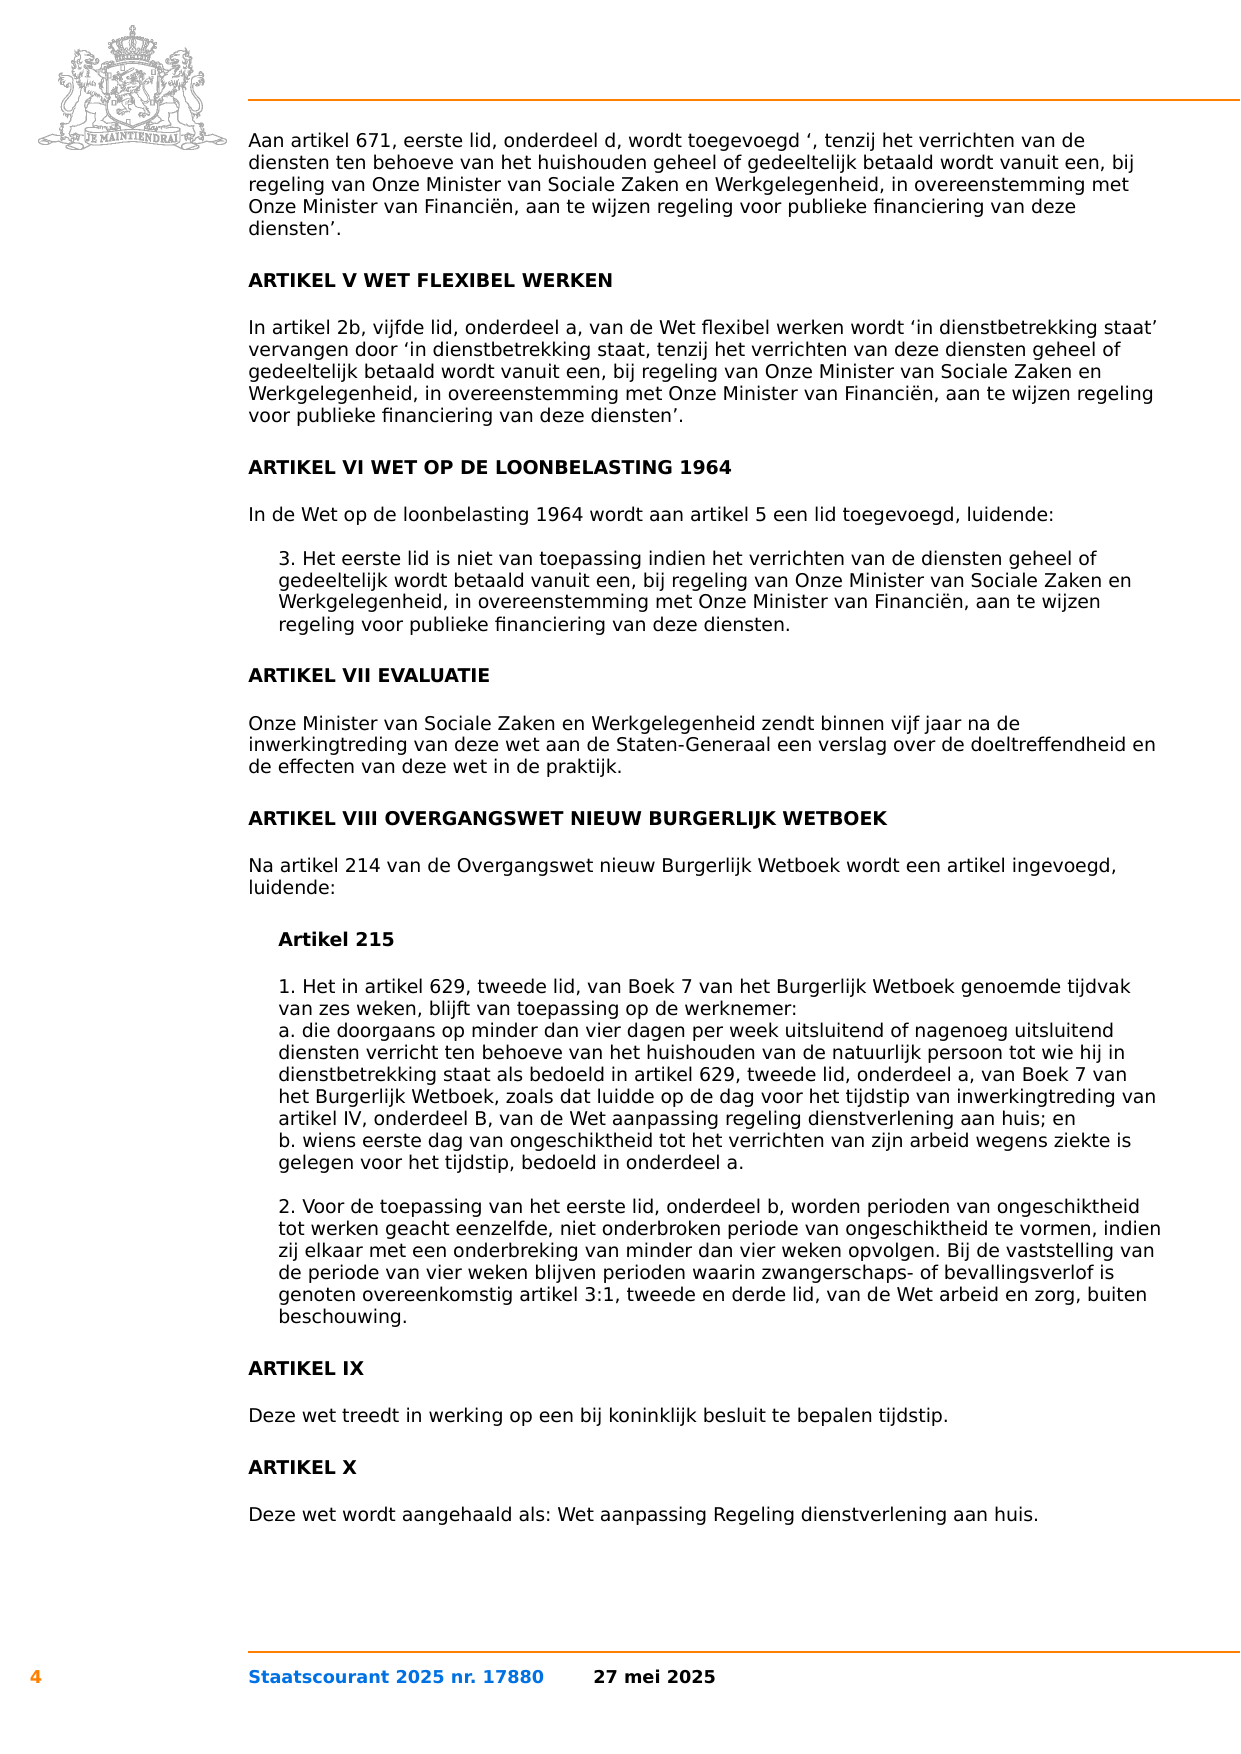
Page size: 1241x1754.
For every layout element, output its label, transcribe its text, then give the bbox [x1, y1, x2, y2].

subtitle ARTIKEL V WET FLEXIBEL WERKEN [248, 270, 1163, 292]
text b. wiens eerste dag van ongeschiktheid tot het verrichten van zijn arbeid wegens ziekte is gelegen voor het tijdstip, bedoeld in onderdeel a. [278, 1130, 1163, 1174]
text Na artikel 214 van de Overgangswet nieuw Burgerlijk Wetboek wordt een artikel ingevoegd, luidende: [248, 855, 1163, 899]
text a. die doorgaans op minder dan vier dagen per week uitsluitend of nagenoeg uitsluitend diensten verricht ten behoeve van het huishouden van de natuurlijk persoon tot wie hij in dienstbetrekking staat als bedoeld in artikel 629, tweede lid, onderdeel a, van Boek 7 van het Burgerlijk Wetboek, zoals dat luidde op de dag voor het tijdstip van inwerkingtreding van artikel IV, onderdeel B, van de Wet aanpassing regeling dienstverlening aan huis; en [278, 1020, 1163, 1130]
subtitle ARTIKEL IX [248, 1358, 1163, 1380]
text In de Wet op de loonbelasting 1964 wordt aan artikel 5 een lid toegevoegd, luidende: [248, 504, 1163, 526]
subtitle Artikel 215 [278, 929, 1163, 951]
subtitle ARTIKEL X [248, 1457, 1163, 1479]
text 3. Het eerste lid is niet van toepassing indien het verrichten van de diensten geheel of gedeeltelijk wordt betaald vanuit een, bij regeling van Onze Minister van Sociale Zaken en Werkgelegenheid, in overeenstemming met Onze Minister van Financiën, aan te wijzen regeling voor publieke financiering van deze diensten. [278, 547, 1163, 635]
text Onze Minister van Sociale Zaken en Werkgelegenheid zendt binnen vijf jaar na de inwerkingtreding van deze wet aan de Staten-Generaal een verslag over de doeltreffendheid en de effecten van deze wet in de praktijk. [248, 712, 1163, 778]
subtitle ARTIKEL VII EVALUATIE [248, 665, 1163, 687]
text Deze wet wordt aangehaald als: Wet aanpassing Regeling dienstverlening aan huis. [248, 1504, 1163, 1526]
text 1. Het in artikel 629, tweede lid, van Boek 7 van het Burgerlijk Wetboek genoemde tijdvak van zes weken, blijft van toepassing op de werknemer: [278, 976, 1163, 1020]
subtitle ARTIKEL VIII OVERGANGSWET NIEUW BURGERLIJK WETBOEK [248, 808, 1163, 830]
text Deze wet treedt in werking op een bij koninklijk besluit te bepalen tijdstip. [248, 1405, 1163, 1427]
text Aan artikel 671, eerste lid, onderdeel d, wordt toegevoegd ‘, tenzij het verrichten van de diensten ten behoeve van het huishouden geheel of gedeeltelijk betaald wordt vanuit een, bij regeling van Onze Minister van Sociale Zaken en Werkgelegenheid, in overeenstemming met Onze Minister van Financiën, aan te wijzen regeling voor publieke financiering van deze diensten’. [248, 130, 1163, 240]
text In artikel 2b, vijfde lid, onderdeel a, van de Wet flexibel werken wordt ‘in dienstbetrekking staat’ vervangen door ‘in dienstbetrekking staat, tenzij het verrichten van deze diensten geheel of gedeeltelijk betaald wordt vanuit een, bij regeling van Onze Minister van Sociale Zaken en Werkgelegenheid, in overeenstemming met Onze Minister van Financiën, aan te wijzen regeling voor publieke financiering van deze diensten’. [248, 317, 1163, 427]
text 2. Voor de toepassing van het eerste lid, onderdeel b, worden perioden van ongeschiktheid tot werken geacht eenzelfde, niet onderbroken periode van ongeschiktheid te vormen, indien zij elkaar met een onderbreking van minder dan vier weken opvolgen. Bij de vaststelling van de periode van vier weken blijven perioden waarin zwangerschaps- of bevallingsverlof is genoten overeenkomstig artikel 3:1, tweede en derde lid, van de Wet arbeid en zorg, buiten beschouwing. [278, 1196, 1163, 1328]
subtitle ARTIKEL VI WET OP DE LOONBELASTING 1964 [248, 457, 1163, 479]
picture [38, 25, 227, 150]
